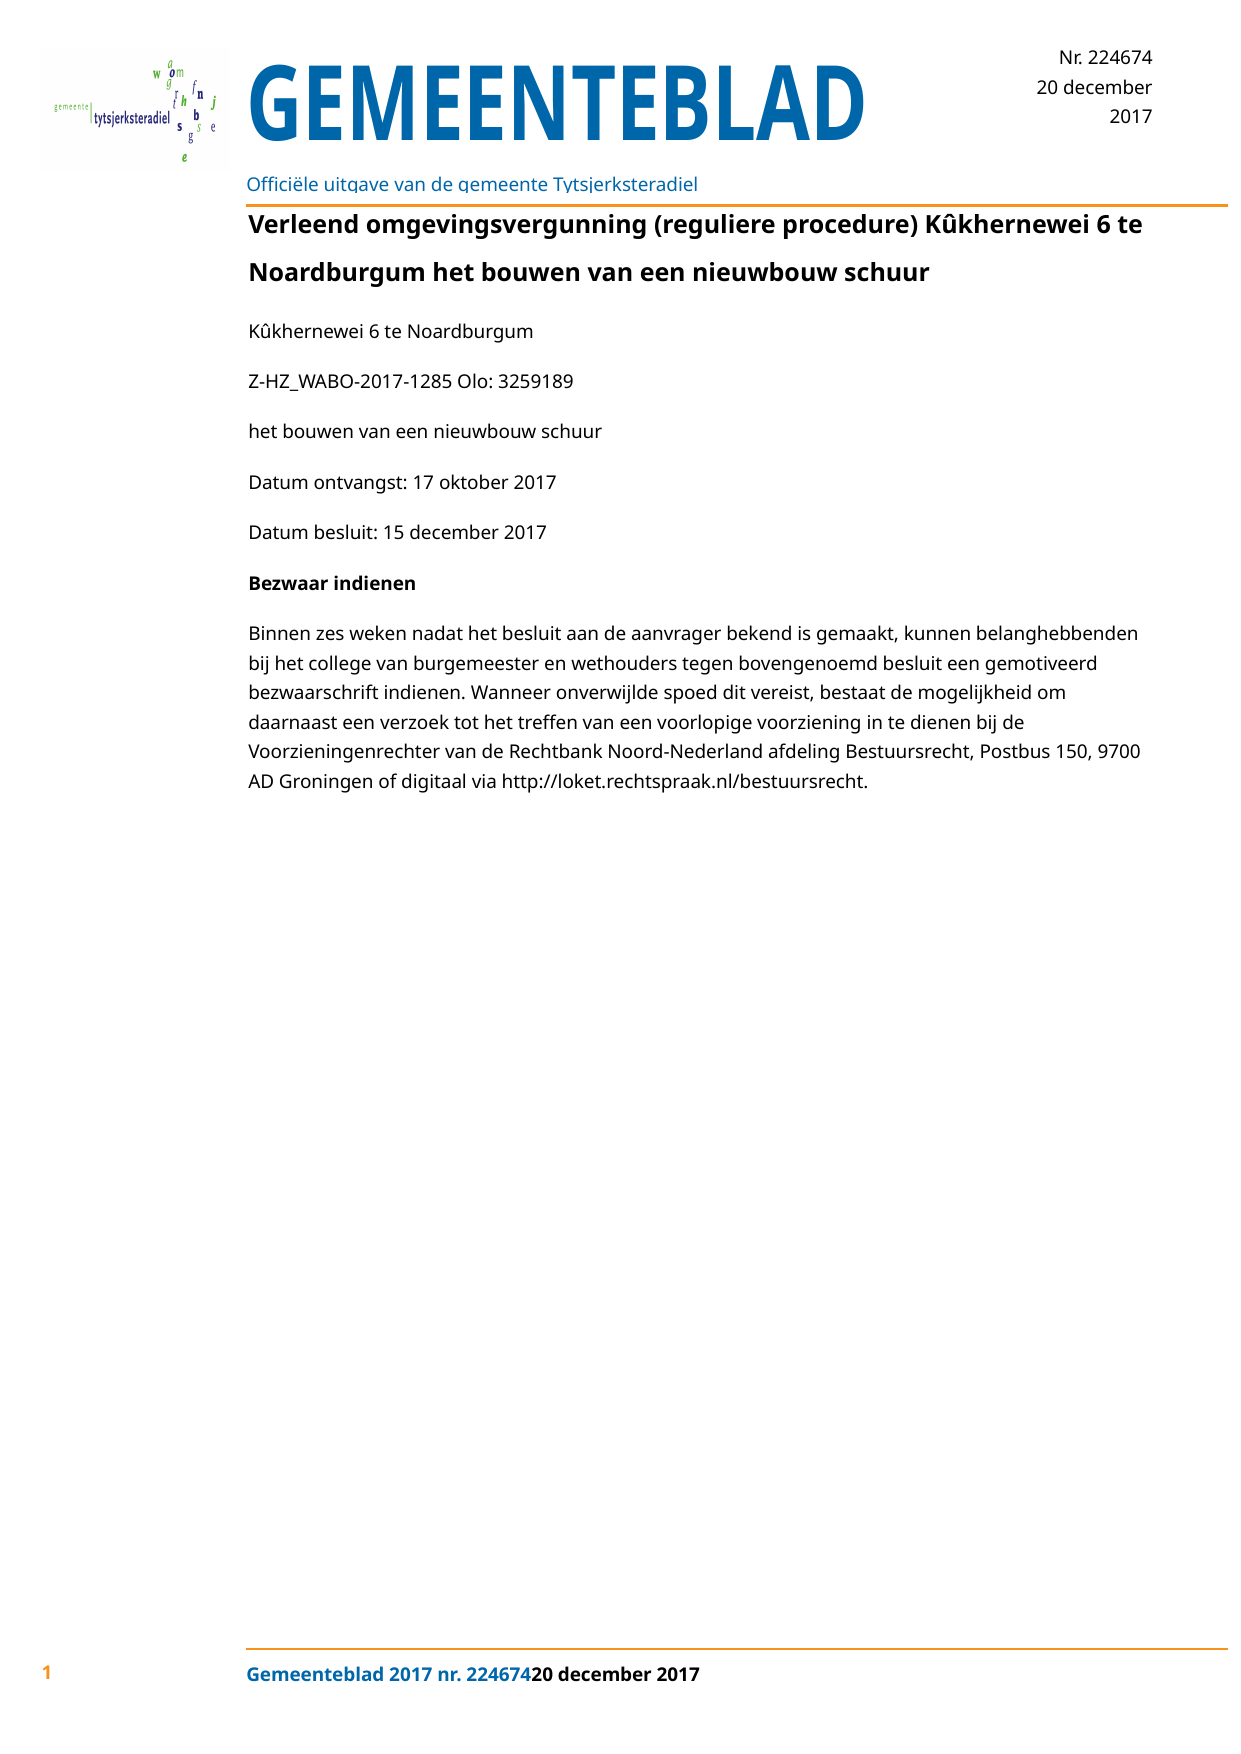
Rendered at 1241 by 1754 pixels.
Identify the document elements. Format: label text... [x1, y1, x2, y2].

text het bouwen van een nieuwbouw schuur [248, 419, 1152, 444]
text Datum ontvangst: 17 oktober 2017 [248, 469, 1152, 495]
text Binnen zes weken nadat het besluit aan de aanvrager bekend is gemaakt, kunnen belanghebbenden bij het college van burgemeester en wethouders tegen bovengenoemd besluit een gemotiveerd bezwaarschrift indienen. Wanneer onverwijlde spoed dit vereist, bestaat de mogelijkheid om daarnaast een verzoek tot het treffen van een voorlopige voorziening in te dienen bij de Voorzieningenrechter van de Rechtbank Noord-Nederland afdeling Bestuursrecht, Postbus 150, 9700 AD Groningen of digitaal via http://loket.rechtspraak.nl/bestuursrecht. [248, 620, 1152, 794]
text Verleend omgevingsvergunning (reguliere procedure) Kûkhernewei 6 te Noardburgum het bouwen van een nieuwbouw schuur [248, 207, 1152, 288]
text Datum besluit: 15 december 2017 [248, 519, 1152, 545]
text Bezwaar indienen [248, 570, 1152, 596]
text Kûkhernewei 6 te Noardburgum [248, 318, 1152, 344]
text Z-HZ_WABO-2017-1285 Olo: 3259189 [248, 368, 1152, 394]
picture [41, 47, 231, 172]
